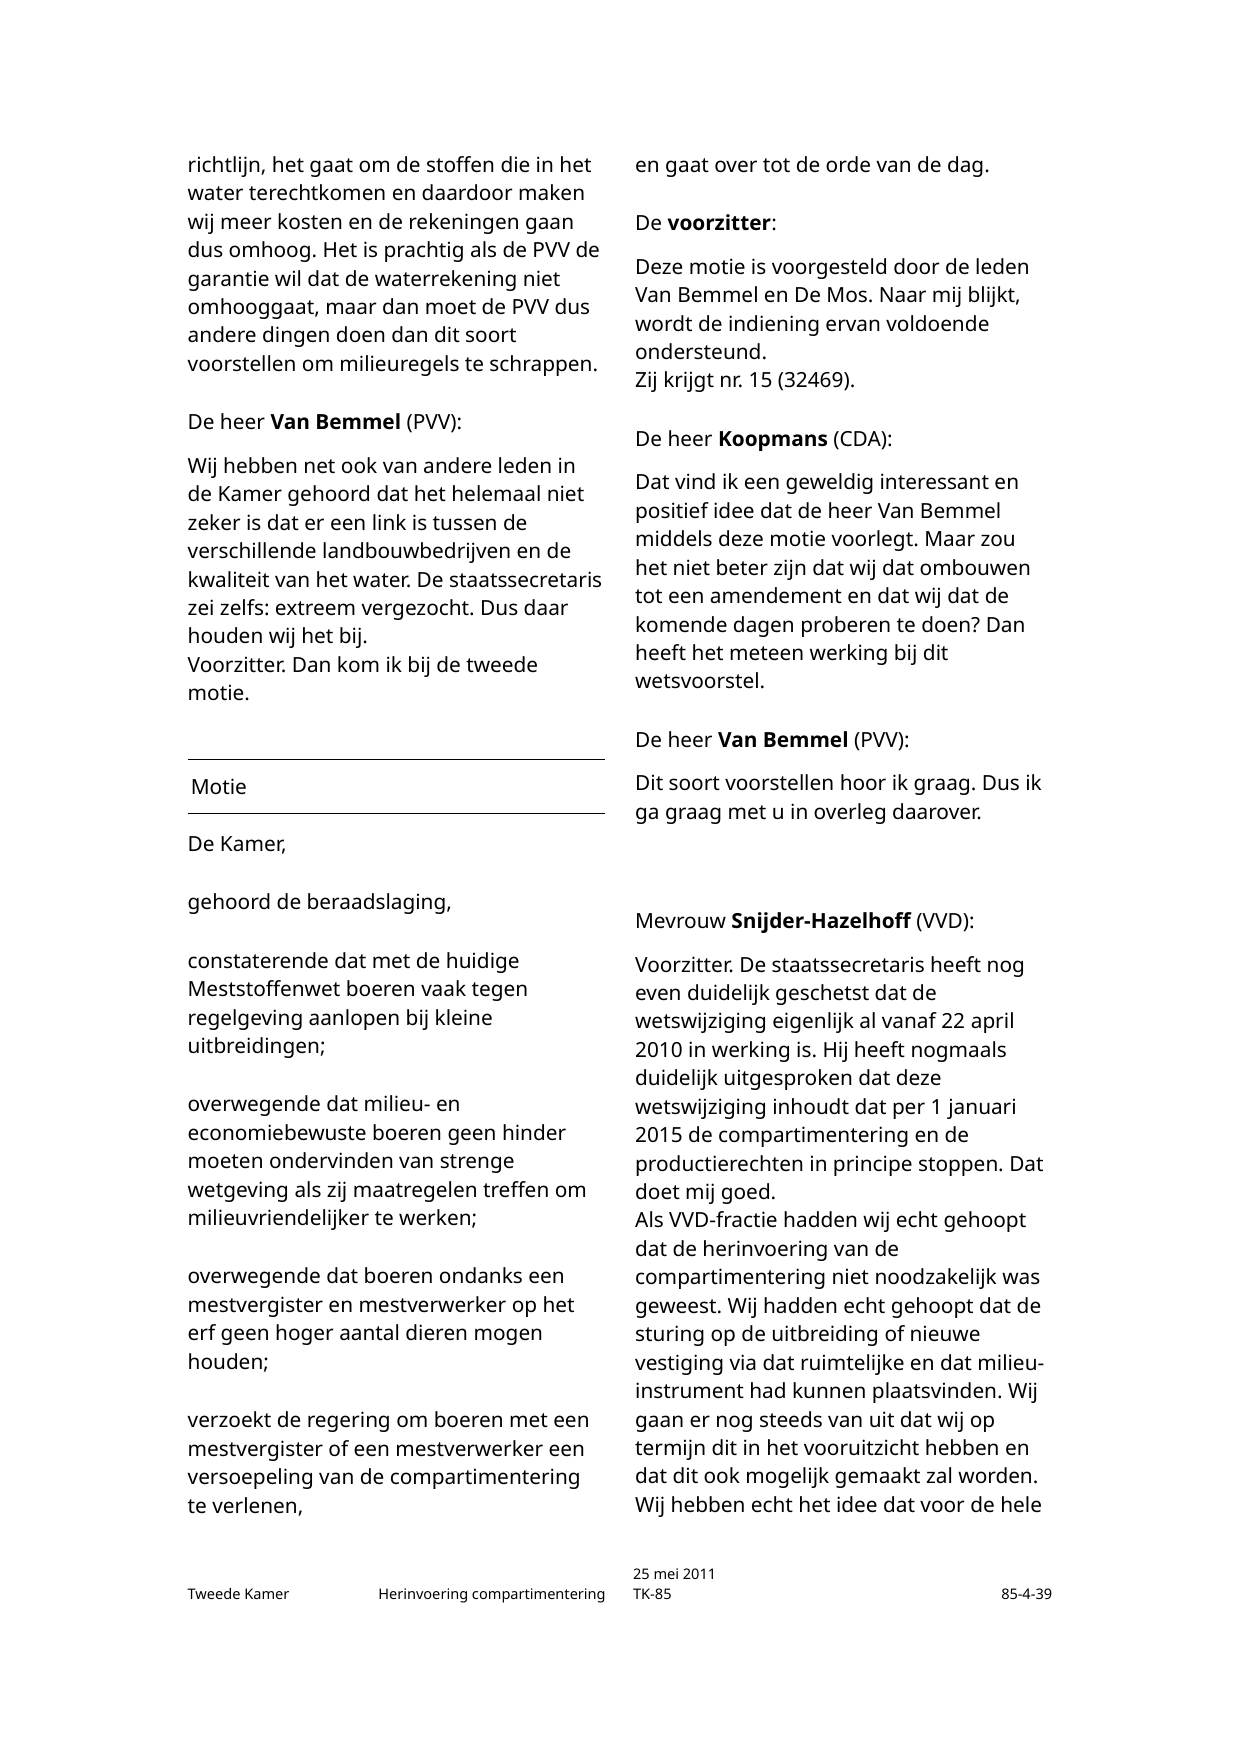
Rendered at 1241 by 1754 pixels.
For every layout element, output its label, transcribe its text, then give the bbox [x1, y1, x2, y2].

text De voorzitter: [635, 208, 1053, 237]
subtitle Motie [187, 760, 605, 814]
text De heer Van Bemmel (PVV): [635, 725, 1053, 753]
text De heer Koopmans (CDA): [635, 424, 1053, 452]
text overwegende dat milieu- en economiebewuste boeren geen hinder moeten ondervinden van strenge wetgeving als zij maatregelen treffen om milieuvriendelijker te werken; [187, 1089, 605, 1232]
text Zij krijgt nr. 15 (32469). [635, 366, 1053, 394]
text Voorzitter. De staatssecretaris heeft nog even duidelijk geschetst dat de wetswijziging eigenlijk al vanaf 22 april 2010 in werking is. Hij heeft nogmaals duidelijk uitgesproken dat deze wetswijziging inhoudt dat per 1 januari 2015 de compartimentering en de productierechten in principe stoppen. Dat doet mij goed. [635, 950, 1053, 1206]
text Wij hebben net ook van andere leden in de Kamer gehoord dat het helemaal niet zeker is dat er een link is tussen de verschillende landbouwbedrijven en de kwaliteit van het water. De staatssecretaris zei zelfs: extreem vergezocht. Dus daar houden wij het bij. [187, 451, 605, 650]
text Als VVD-fractie hadden wij echt gehoopt dat de herinvoering van de compartimentering niet noodzakelijk was geweest. Wij hadden echt gehoopt dat de sturing op de uitbreiding of nieuwe vestiging via dat ruimtelijke en dat milieu-instrument had kunnen plaatsvinden. Wij gaan er nog steeds van uit dat wij op termijn dit in het vooruitzicht hebben en dat dit ook mogelijk gemaakt zal worden. Wij hebben echt het idee dat voor de hele [635, 1206, 1053, 1518]
text constaterende dat met de huidige Meststoffenwet boeren vaak tegen regelgeving aanlopen bij kleine uitbreidingen; [187, 946, 605, 1059]
text De Kamer, [187, 829, 605, 857]
text verzoekt de regering om boeren met een mestvergister of een mestverwerker een versoepeling van de compartimentering te verlenen, [187, 1405, 605, 1519]
text Dat vind ik een geweldig interessant en positief idee dat de heer Van Bemmel middels deze motie voorlegt. Maar zou het niet beter zijn dat wij dat ombouwen tot een amendement en dat wij dat de komende dagen proberen te doen? Dan heeft het meteen werking bij dit wetsvoorstel. [635, 467, 1053, 695]
text Voorzitter. Dan kom ik bij de tweede motie. [187, 650, 605, 707]
text Deze motie is voorgesteld door de leden Van Bemmel en De Mos. Naar mij blijkt, wordt de indiening ervan voldoende ondersteund. [635, 252, 1053, 366]
text Dit soort voorstellen hoor ik graag. Dus ik ga graag met u in overleg daarover. [635, 768, 1053, 825]
text De heer Van Bemmel (PVV): [187, 407, 605, 436]
text  [635, 855, 1053, 884]
text gehoord de beraadslaging, [187, 887, 605, 916]
text en gaat over tot de orde van de dag. [635, 150, 1053, 178]
text richtlijn, het gaat om de stoffen die in het water terechtkomen en daardoor maken wij meer kosten en de rekeningen gaan dus omhoog. Het is prachtig als de PVV de garantie wil dat de waterrekening niet omhooggaat, maar dan moet de PVV dus andere dingen doen dan dit soort voorstellen om milieuregels te schrappen. [187, 150, 605, 377]
text Mevrouw Snijder-Hazelhoff (VVD): [635, 906, 1053, 935]
text overwegende dat boeren ondanks een mestvergister en mestverwerker op het erf geen hoger aantal dieren mogen houden; [187, 1262, 605, 1375]
